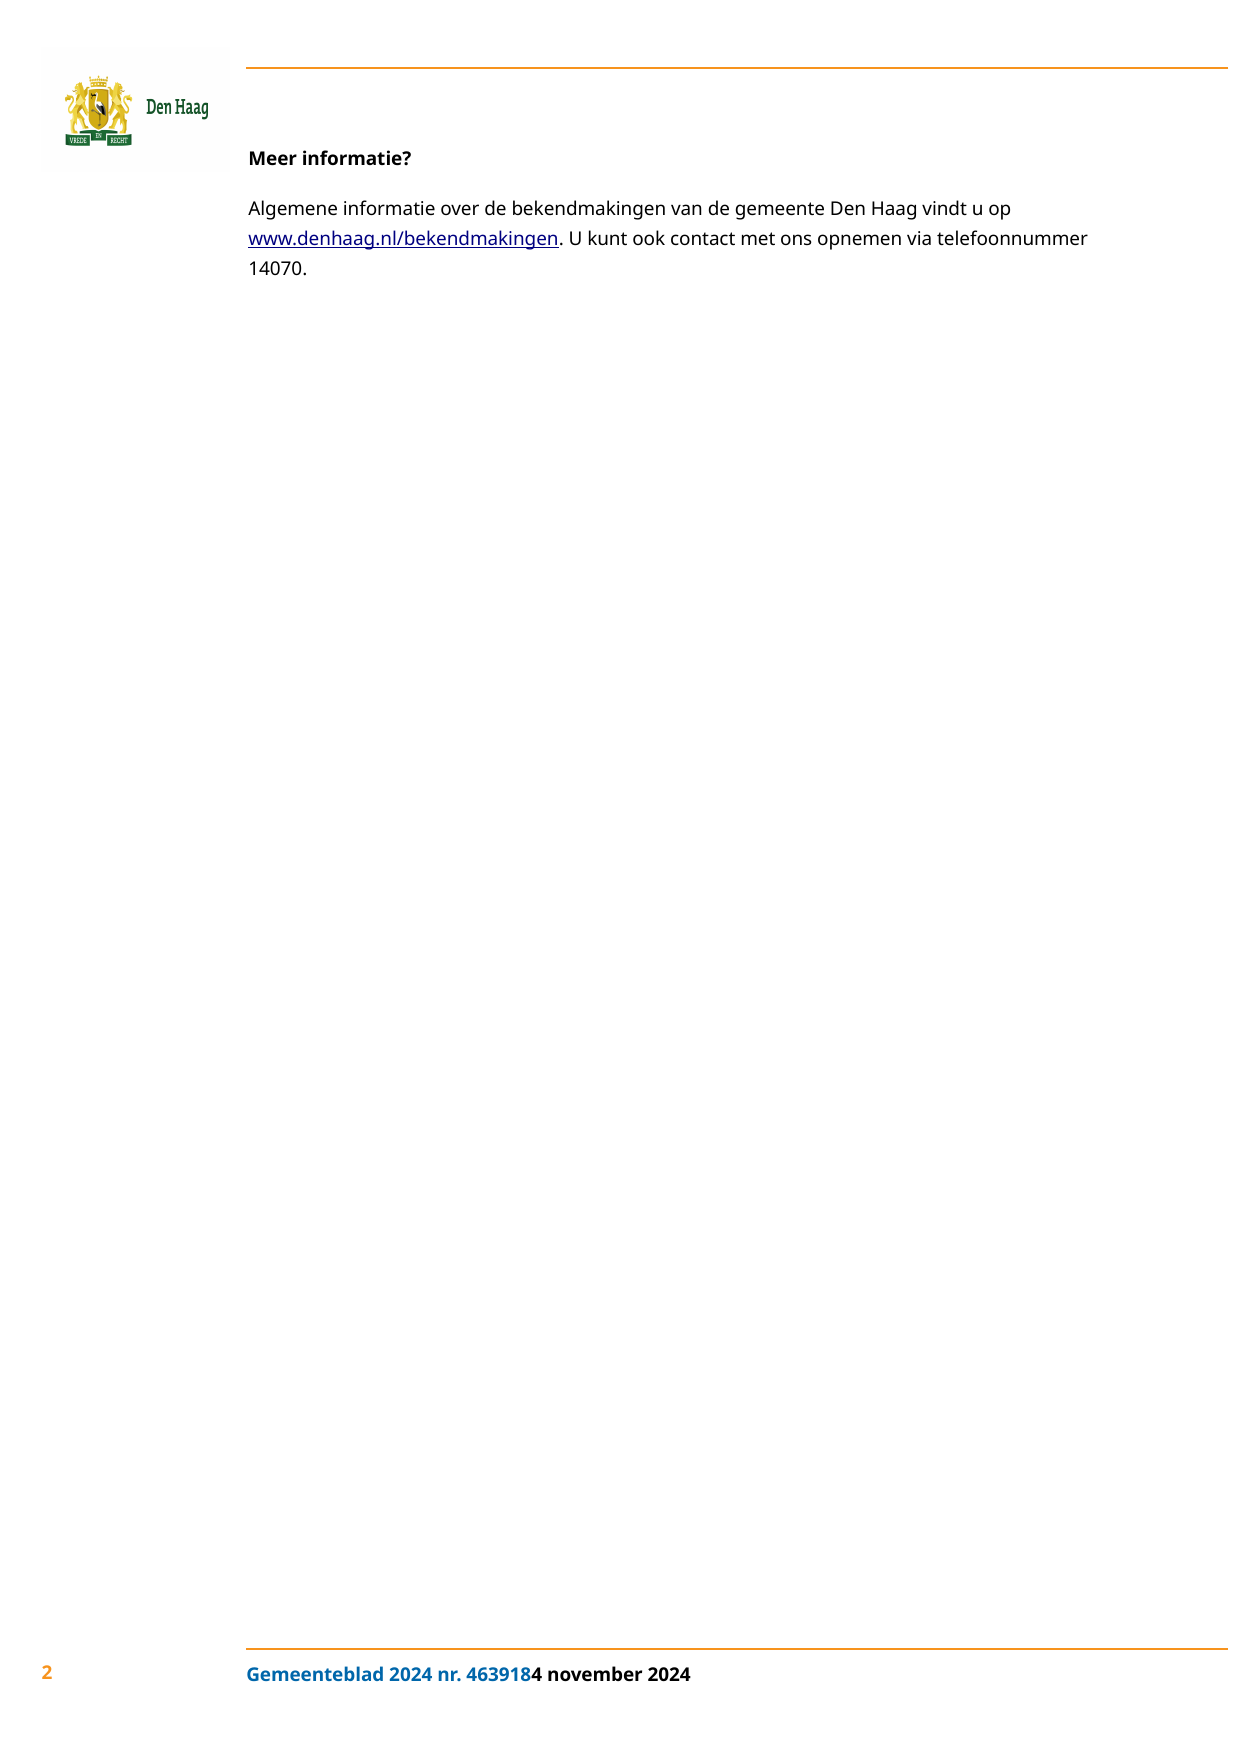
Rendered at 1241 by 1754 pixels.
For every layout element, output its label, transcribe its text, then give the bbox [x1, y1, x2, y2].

picture [41, 47, 231, 172]
text Meer informatie? [248, 145, 1152, 171]
text Algemene informatie over de bekendmakingen van de gemeente Den Haag vindt u op www.denhaag.nl/bekendmakingen. U kunt ook contact met ons opnemen via telefoonnummer 14070. [248, 196, 1152, 281]
